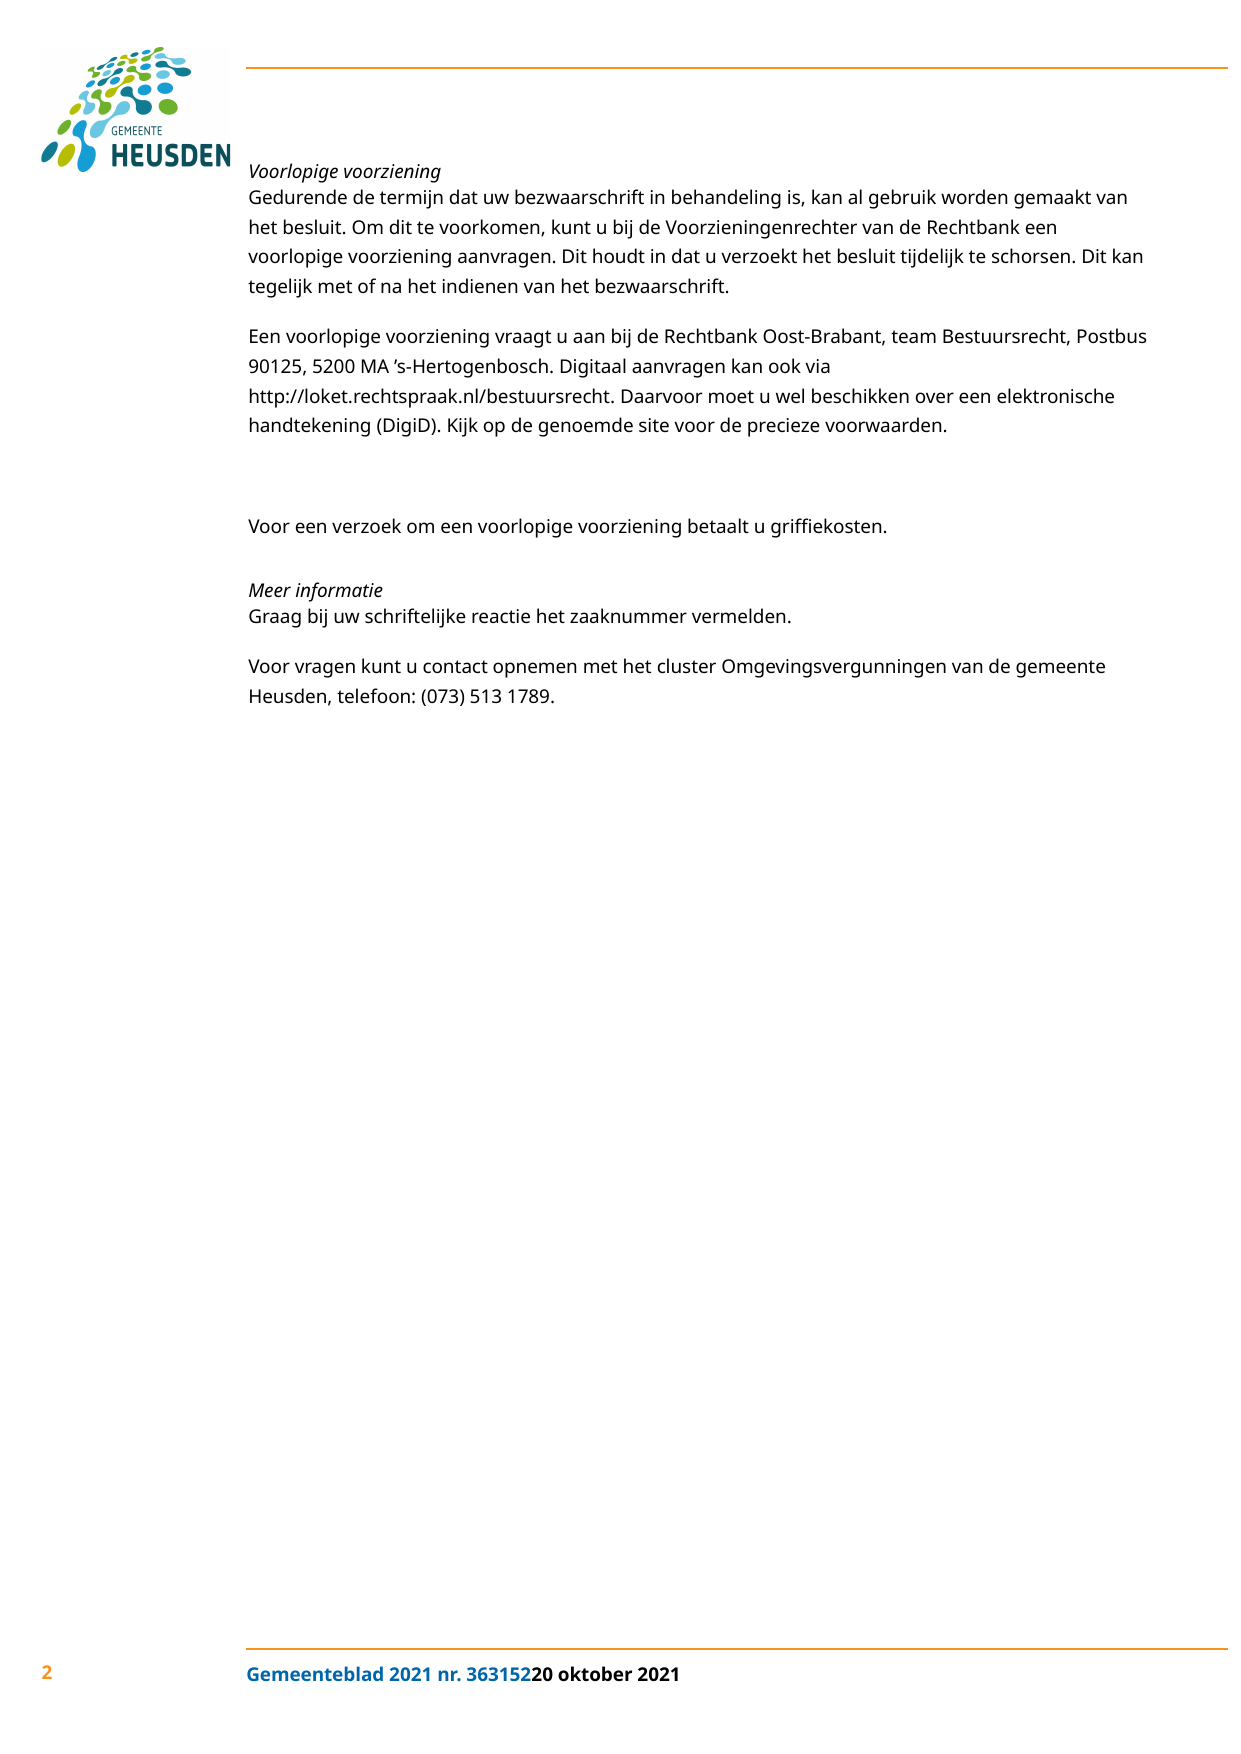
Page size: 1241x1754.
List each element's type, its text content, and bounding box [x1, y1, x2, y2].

text Meer informatie [248, 577, 1152, 603]
text Voorlopige voorziening [248, 159, 1152, 184]
text Voor een verzoek om een voorlopige voorziening betaalt u griffiekosten. [248, 513, 1152, 539]
text Graag bij uw schriftelijke reactie het zaaknummer vermelden. [248, 603, 1152, 629]
text Voor vragen kunt u contact opnemen met het cluster Omgevingsvergunningen van de gemeente Heusden, telefoon: (073) 513 1789. [248, 653, 1152, 709]
text Een voorlopige voorziening vraagt u aan bij de Rechtbank Oost-Brabant, team Bestuursrecht, Postbus 90125, 5200 MA ’s-Hertogenbosch. Digitaal aanvragen kan ook via http://loket.rechtspraak.nl/bestuursrecht. Daarvoor moet u wel beschikken over een elektronische handtekening (DigiD). Kijk op de genoemde site voor de precieze voorwaarden. [248, 324, 1152, 438]
picture [41, 47, 231, 172]
text Gedurende de termijn dat uw bezwaarschrift in behandeling is, kan al gebruik worden gemaakt van het besluit. Om dit te voorkomen, kunt u bij de Voorzieningenrechter van de Rechtbank een voorlopige voorziening aanvragen. Dit houdt in dat u verzoekt het besluit tijdelijk te schorsen. Dit kan tegelijk met of na het indienen van het bezwaarschrift. [248, 184, 1152, 299]
